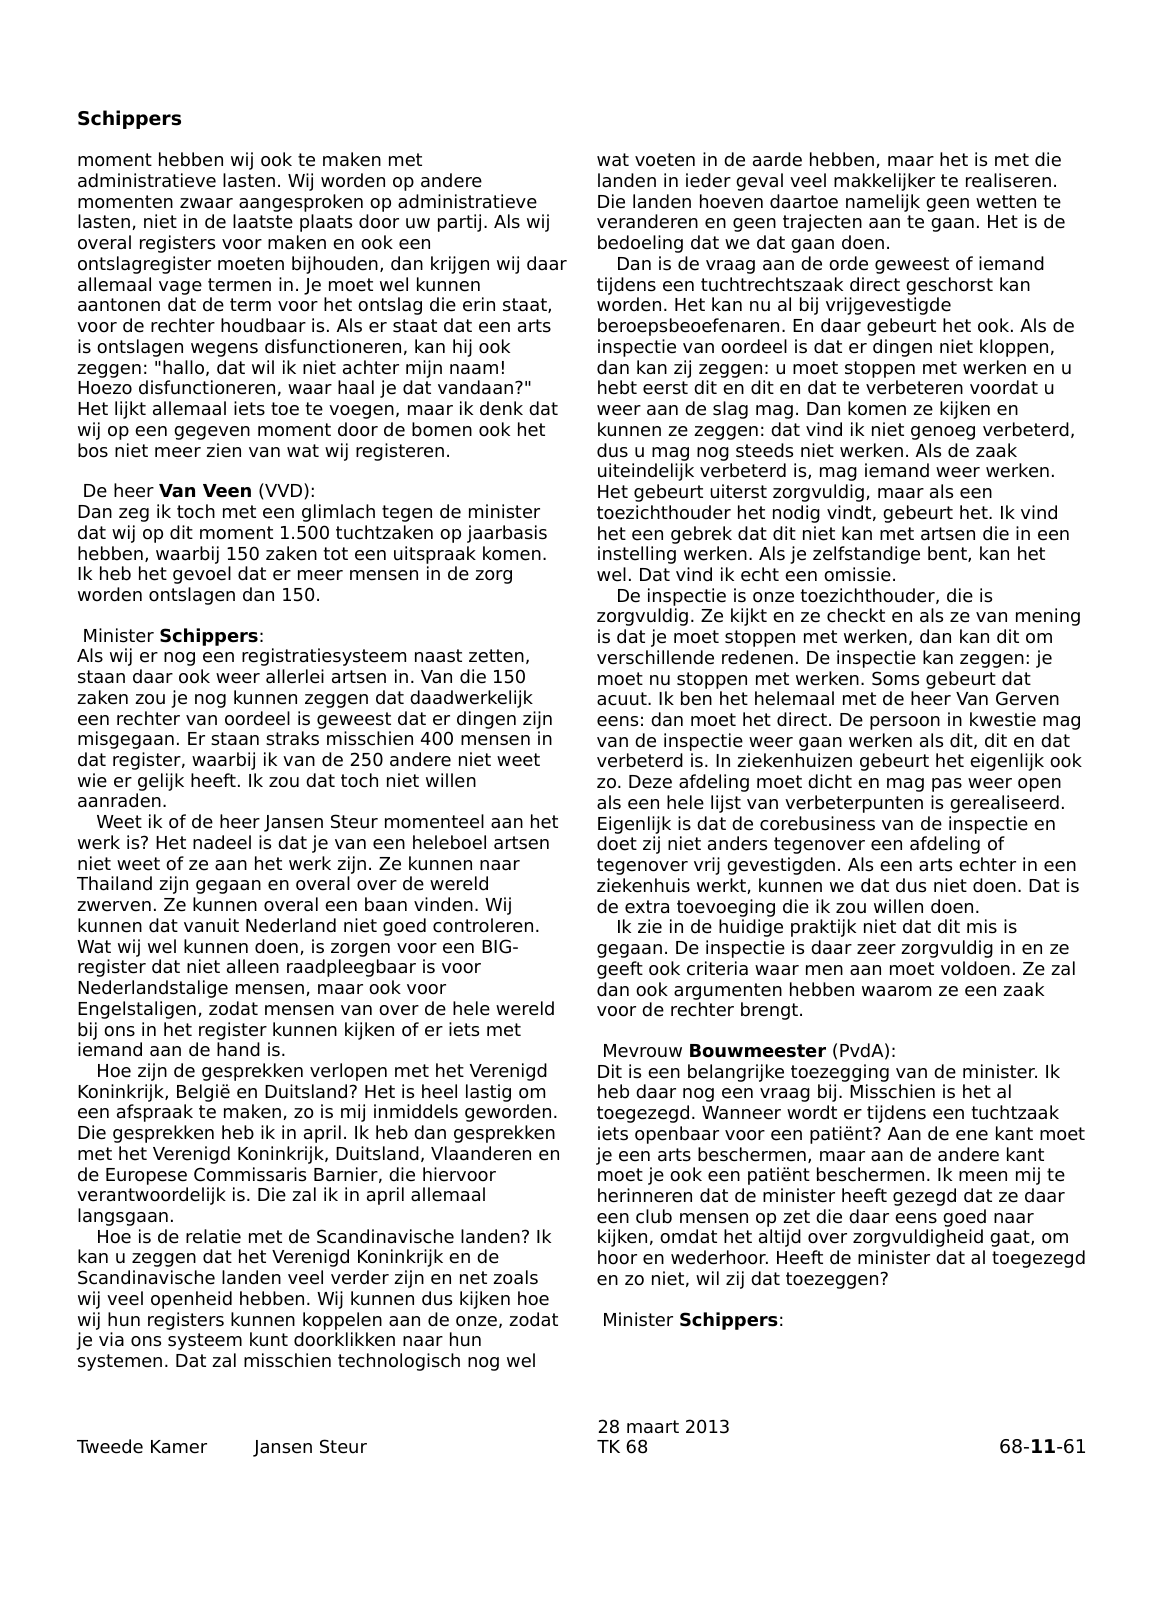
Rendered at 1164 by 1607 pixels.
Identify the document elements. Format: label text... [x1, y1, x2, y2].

text moment hebben wij ook te maken met administratieve lasten. Wij worden op andere momenten zwaar aangesproken op administratieve lasten, niet in de laatste plaats door uw partij. Als wij overal registers voor maken en ook een ontslagregister moeten bijhouden, dan krijgen wij daar allemaal vage termen in. Je moet wel kunnen aantonen dat de term voor het ontslag die erin staat, voor de rechter houdbaar is. Als er staat dat een arts is ontslagen wegens disfunctioneren, kan hij ook zeggen: "hallo, dat wil ik niet achter mijn naam! Hoezo disfunctioneren, waar haal je dat vandaan?" Het lijkt allemaal iets toe te voegen, maar ik denk dat wij op een gegeven moment door de bomen ook het bos niet meer zien van wat wij registeren. [77, 150, 567, 461]
text De heer Van Veen (VVD): [77, 481, 567, 502]
text Dit is een belangrijke toezegging van de minister. Ik heb daar nog een vraag bij. Misschien is het al toegezegd. Wanneer wordt er tijdens een tuchtzaak iets openbaar voor een patiënt? Aan de ene kant moet je een arts beschermen, maar aan de andere kant moet je ook een patiënt beschermen. Ik meen mij te herinneren dat de minister heeft gezegd dat ze daar een club mensen op zet die daar eens goed naar kijken, omdat het altijd over zorgvuldigheid gaat, om hoor en wederhoor. Heeft de minister dat al toegezegd en zo niet, wil zij dat toezeggen? [596, 1062, 1087, 1289]
text Weet ik of de heer Jansen Steur momenteel aan het werk is? Het nadeel is dat je van een heleboel artsen niet weet of ze aan het werk zijn. Ze kunnen naar Thailand zijn gegaan en overal over de wereld zwerven. Ze kunnen overal een baan vinden. Wij kunnen dat vanuit Nederland niet goed controleren. Wat wij wel kunnen doen, is zorgen voor een BIG-register dat niet alleen raadpleegbaar is voor Nederlandstalige mensen, maar ook voor Engelstaligen, zodat mensen van over de hele wereld bij ons in het register kunnen kijken of er iets met iemand aan de hand is. [77, 812, 567, 1061]
text Hoe is de relatie met de Scandinavische landen? Ik kan u zeggen dat het Verenigd Koninkrijk en de Scandinavische landen veel verder zijn en net zoals wij veel openheid hebben. Wij kunnen dus kijken hoe wij hun registers kunnen koppelen aan de onze, zodat je via ons systeem kunt doorklikken naar hun systemen. Dat zal misschien technologisch nog wel [77, 1227, 567, 1372]
text Mevrouw Bouwmeester (PvdA): [596, 1041, 1087, 1062]
text Als wij er nog een registratiesysteem naast zetten, staan daar ook weer allerlei artsen in. Van die 150 zaken zou je nog kunnen zeggen dat daadwerkelijk een rechter van oordeel is geweest dat er dingen zijn misgegaan. Er staan straks misschien 400 mensen in dat register, waarbij ik van de 250 andere niet weet wie er gelijk heeft. Ik zou dat toch niet willen aanraden. [77, 646, 567, 812]
text De inspectie is onze toezichthouder, die is zorgvuldig. Ze kijkt en ze checkt en als ze van mening is dat je moet stoppen met werken, dan kan dit om verschillende redenen. De inspectie kan zeggen: je moet nu stoppen met werken. Soms gebeurt dat acuut. Ik ben het helemaal met de heer Van Gerven eens: dan moet het direct. De persoon in kwestie mag van de inspectie weer gaan werken als dit, dit en dat verbeterd is. In ziekenhuizen gebeurt het eigenlijk ook zo. Deze afdeling moet dicht en mag pas weer open als een hele lijst van verbeterpunten is gerealiseerd. Eigenlijk is dat de corebusiness van de inspectie en doet zij niet anders tegenover een afdeling of tegenover vrij gevestigden. Als een arts echter in een ziekenhuis werkt, kunnen we dat dus niet doen. Dat is de extra toevoeging die ik zou willen doen. [596, 586, 1087, 917]
text Dan zeg ik toch met een glimlach tegen de minister dat wij op dit moment 1.500 tuchtzaken op jaarbasis hebben, waarbij 150 zaken tot een uitspraak komen. Ik heb het gevoel dat er meer mensen in de zorg worden ontslagen dan 150. [77, 502, 567, 606]
text Minister Schippers: [77, 626, 567, 646]
text Ik zie in de huidige praktijk niet dat dit mis is gegaan. De inspectie is daar zeer zorgvuldig in en ze geeft ook criteria waar men aan moet voldoen. Ze zal dan ook argumenten hebben waarom ze een zaak voor de rechter brengt. [596, 917, 1087, 1021]
text Hoe zijn de gesprekken verlopen met het Verenigd Koninkrijk, België en Duitsland? Het is heel lastig om een afspraak te maken, zo is mij inmiddels geworden. Die gesprekken heb ik in april. Ik heb dan gesprekken met het Verenigd Koninkrijk, Duitsland, Vlaanderen en de Europese Commissaris Barnier, die hiervoor verantwoordelijk is. Die zal ik in april allemaal langsgaan. [77, 1061, 567, 1227]
text Dan is de vraag aan de orde geweest of iemand tijdens een tuchtrechtszaak direct geschorst kan worden. Het kan nu al bij vrijgevestigde beroepsbeoefenaren. En daar gebeurt het ook. Als de inspectie van oordeel is dat er dingen niet kloppen, dan kan zij zeggen: u moet stoppen met werken en u hebt eerst dit en dit en dat te verbeteren voordat u weer aan de slag mag. Dan komen ze kijken en kunnen ze zeggen: dat vind ik niet genoeg verbeterd, dus u mag nog steeds niet werken. Als de zaak uiteindelijk verbeterd is, mag iemand weer werken. Het gebeurt uiterst zorgvuldig, maar als een toezichthouder het nodig vindt, gebeurt het. Ik vind het een gebrek dat dit niet kan met artsen die in een instelling werken. Als je zelfstandige bent, kan het wel. Dat vind ik echt een omissie. [596, 254, 1087, 586]
text wat voeten in de aarde hebben, maar het is met die landen in ieder geval veel makkelijker te realiseren. Die landen hoeven daartoe namelijk geen wetten te veranderen en geen trajecten aan te gaan. Het is de bedoeling dat we dat gaan doen. [596, 150, 1087, 254]
text Minister Schippers: [596, 1309, 1087, 1330]
